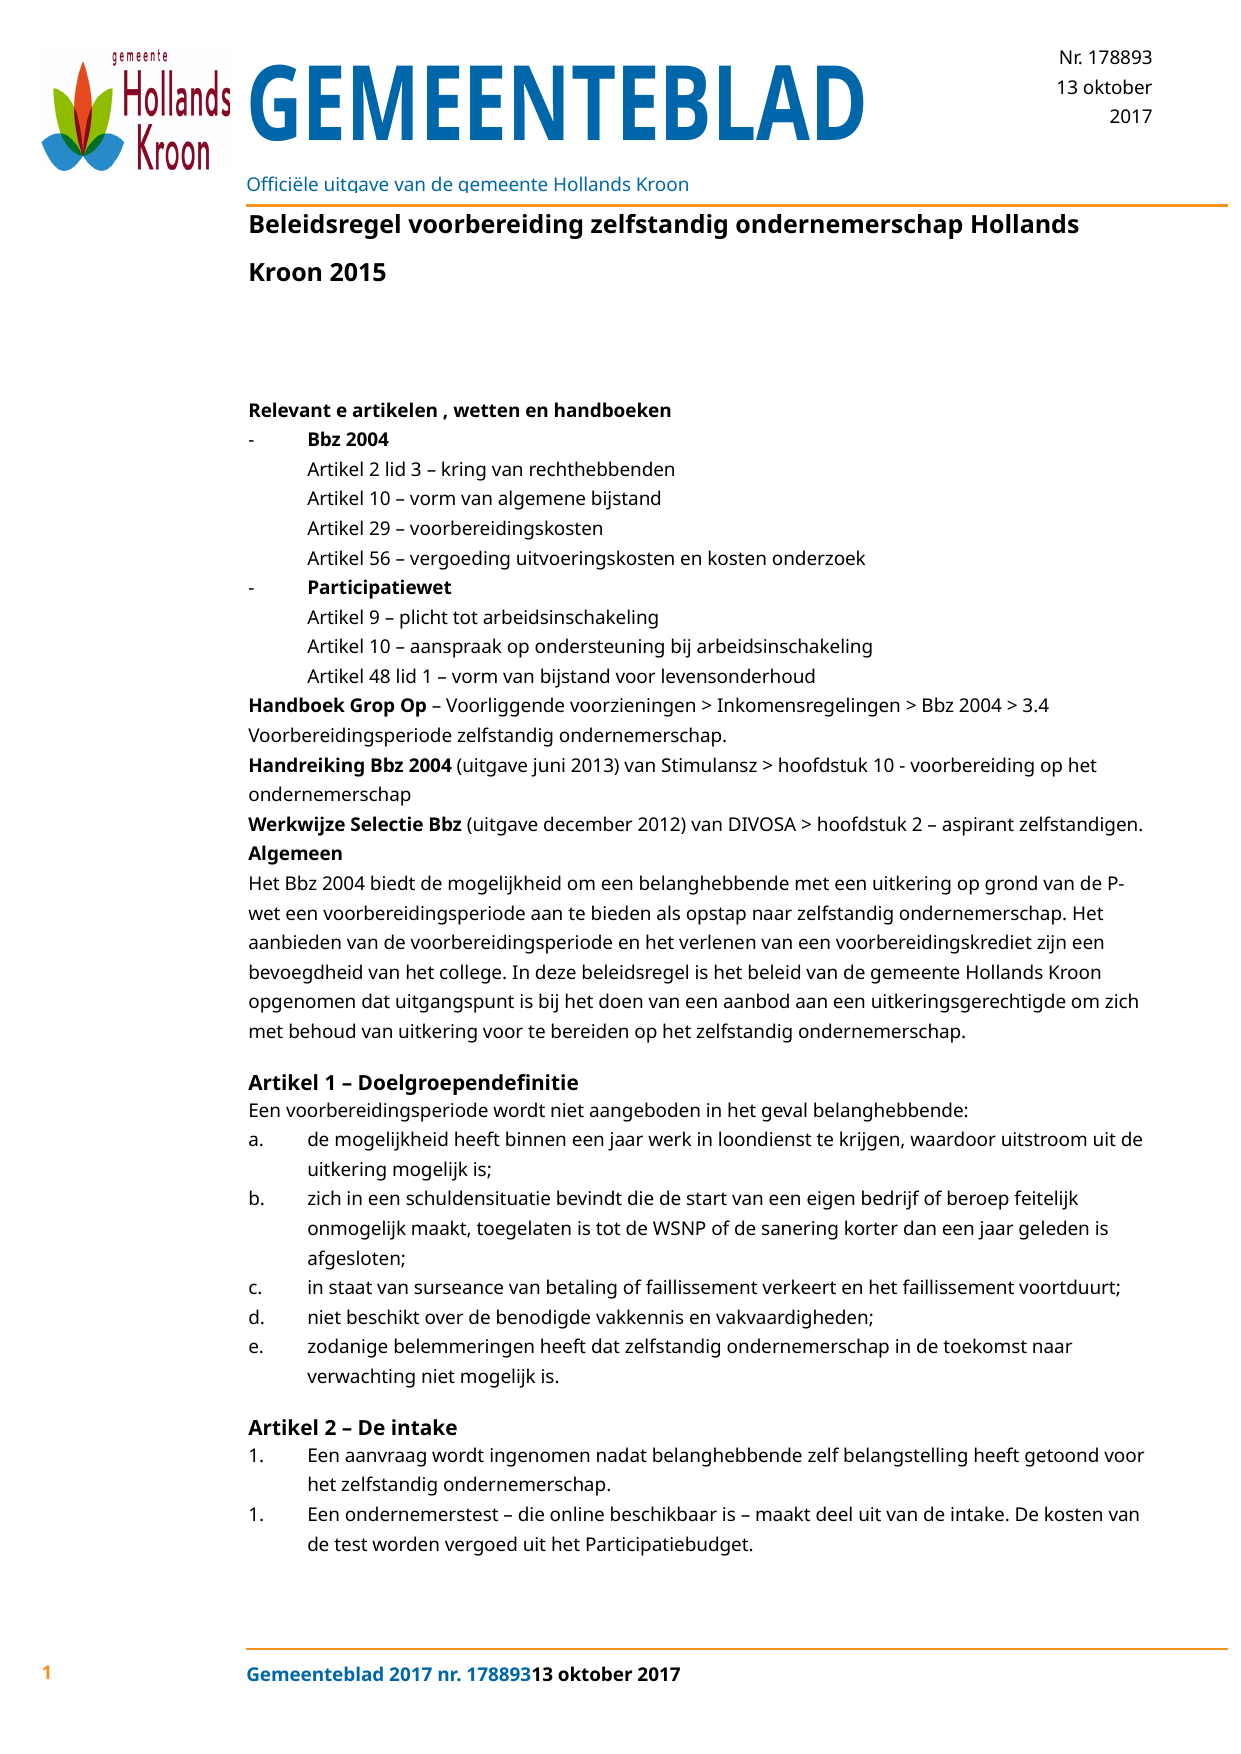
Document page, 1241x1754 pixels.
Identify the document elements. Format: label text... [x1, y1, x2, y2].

text Beleidsregel voorbereiding zelfstandig ondernemerschap Hollands Kroon 2015 [248, 207, 1152, 288]
list Artikel 9 – plicht tot arbeidsinschakeling [248, 604, 1152, 629]
text Een voorbereidingsperiode wordt niet aangeboden in het geval belanghebbende: [248, 1097, 1152, 1123]
text Handboek Grop Op – Voorliggende voorzieningen > Inkomensregelingen > Bbz 2004 > 3.4 Voorbereidingsperiode zelfstandig ondernemerschap. [248, 693, 1152, 748]
list zich in een schuldensituatie bevindt die de start van een eigen bedrijf of beroep feitelijk onmogelijk maakt, toegelaten is tot de WSNP of de sanering korter dan een jaar geleden is afgesloten; [248, 1186, 1152, 1271]
list Artikel 48 lid 1 – vorm van bijstand voor levensonderhoud [248, 663, 1152, 689]
text Artikel 1 – Doelgroependefinitie [248, 1068, 1152, 1097]
list Een aanvraag wordt ingenomen nadat belanghebbende zelf belangstelling heeft getoond voor het zelfstandig ondernemerschap. [248, 1442, 1152, 1497]
text Algemeen [248, 841, 1152, 866]
text Handreiking Bbz 2004 (uitgave juni 2013) van Stimulansz > hoofdstuk 10 - voorbereiding op het ondernemerschap [248, 752, 1152, 807]
list niet beschikt over de benodigde vakkennis en vakvaardigheden; [248, 1304, 1152, 1330]
list zodanige belemmeringen heeft dat zelfstandig ondernemerschap in de toekomst naar verwachting niet mogelijk is. [248, 1333, 1152, 1389]
list Artikel 56 – vergoeding uitvoeringskosten en kosten onderzoek [248, 545, 1152, 570]
list Artikel 10 – vorm van algemene bijstand [248, 486, 1152, 511]
text Het Bbz 2004 biedt de mogelijkheid om een belanghebbende met een uitkering op grond van de P-wet een voorbereidingsperiode aan te bieden als opstap naar zelfstandig ondernemerschap. Het aanbieden van de voorbereidingsperiode en het verlenen van een voorbereidingskrediet zijn een bevoegdheid van het college. In deze beleidsregel is het beleid van de gemeente Hollands Kroon opgenomen dat uitgangspunt is bij het doen van een aanbod aan een uitkeringsgerechtigde om zich met behoud van uitkering voor te bereiden op het zelfstandig ondernemerschap. [248, 870, 1152, 1044]
list Een ondernemerstest – die online beschikbaar is – maakt deel uit van de intake. De kosten van de test worden vergoed uit het Participatiebudget. [248, 1501, 1152, 1556]
list Artikel 2 lid 3 – kring van rechthebbenden [248, 456, 1152, 482]
list de mogelijkheid heeft binnen een jaar werk in loondienst te krijgen, waardoor uitstroom uit de uitkering mogelijk is; [248, 1126, 1152, 1182]
list Artikel 10 – aanspraak op ondersteuning bij arbeidsinschakeling [248, 633, 1152, 659]
list Artikel 29 – voorbereidingskosten [248, 515, 1152, 541]
list Participatiewet [248, 574, 1152, 600]
text Relevant e artikelen , wetten en handboeken [248, 397, 1152, 422]
picture [41, 47, 231, 172]
text Artikel 2 – De intake [248, 1413, 1152, 1442]
list Bbz 2004 [248, 426, 1152, 452]
text Werkwijze Selectie Bbz (uitgave december 2012) van DIVOSA > hoofdstuk 2 – aspirant zelfstandigen. [248, 811, 1152, 837]
list in staat van surseance van betaling of faillissement verkeert en het faillissement voortduurt; [248, 1274, 1152, 1300]
